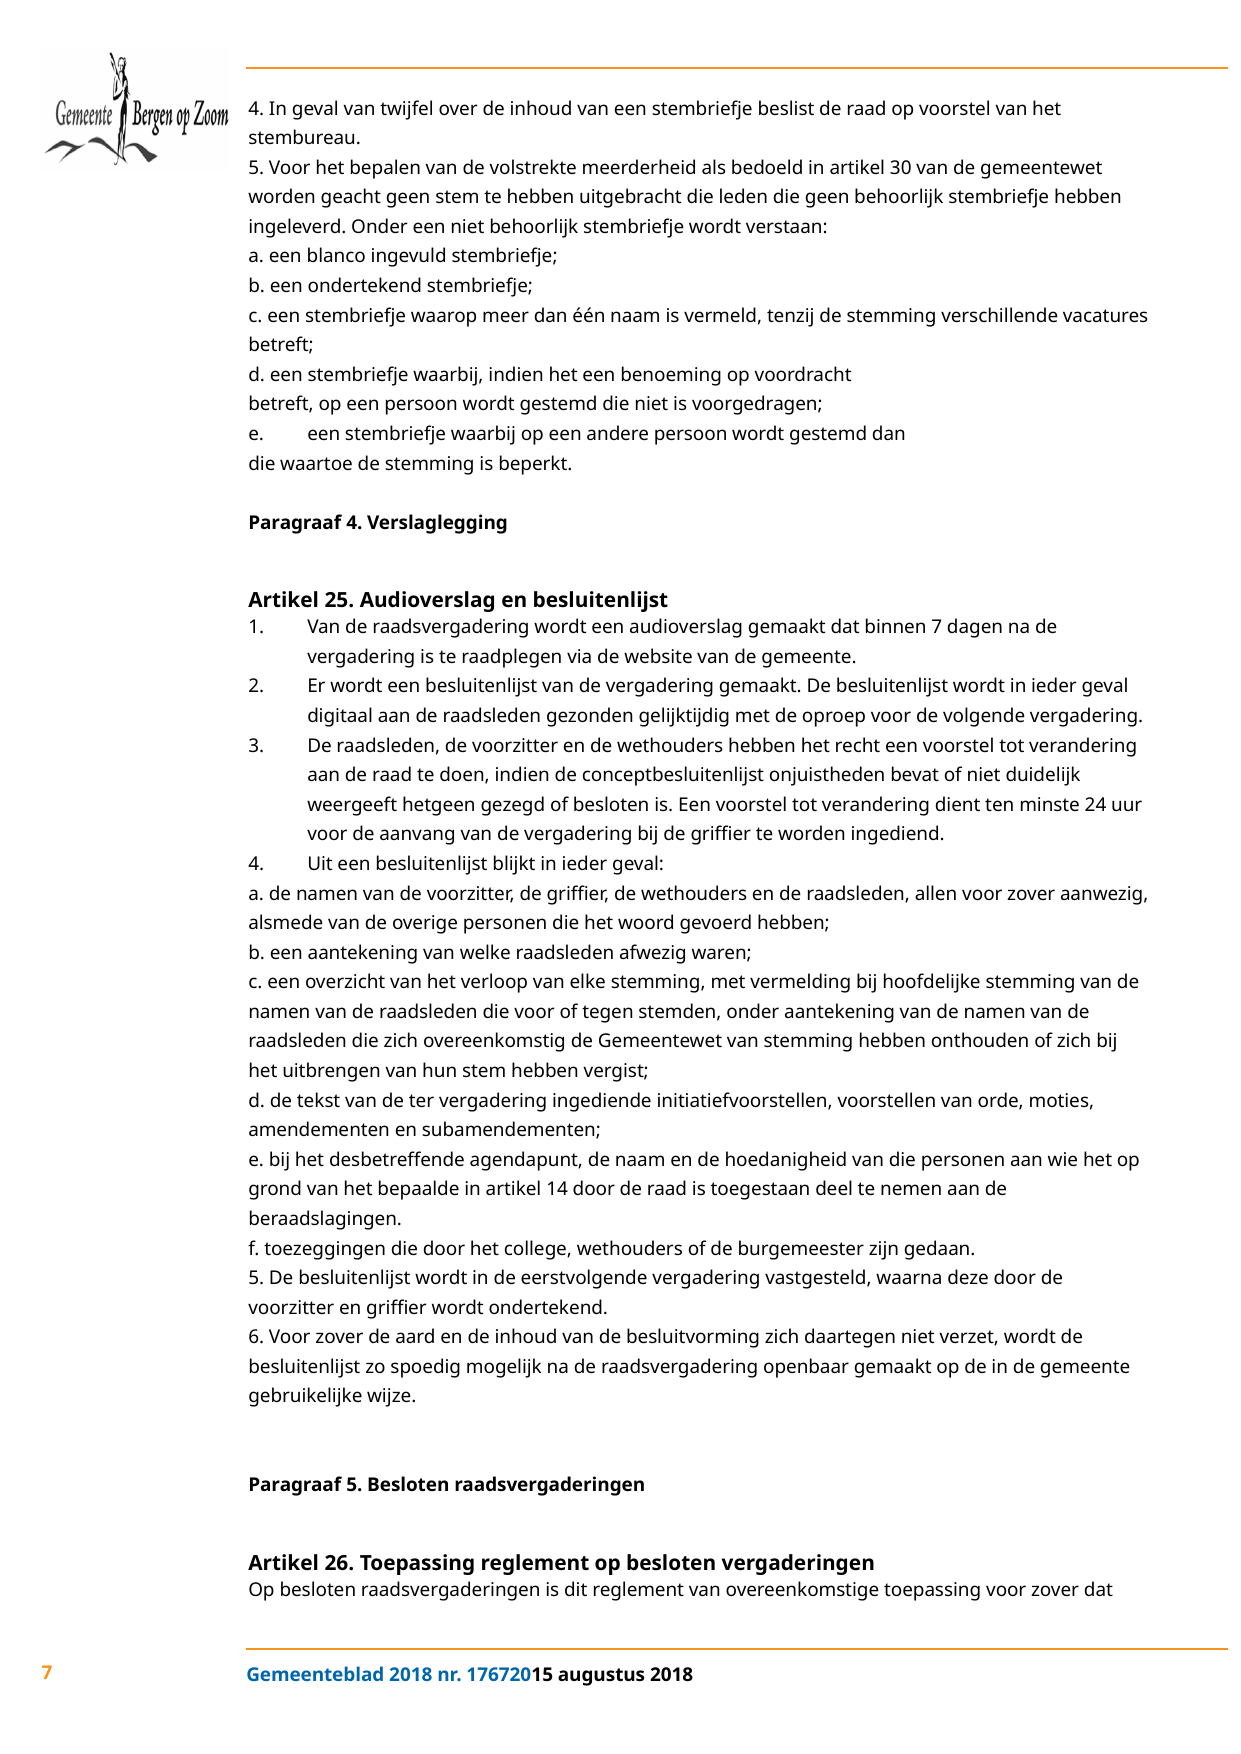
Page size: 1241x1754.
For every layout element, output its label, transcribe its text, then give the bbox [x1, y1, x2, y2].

text f. toezeggingen die door het college, wethouders of de burgemeester zijn gedaan. [248, 1235, 1152, 1261]
text Artikel 25. Audioverslag en besluitenlijst [248, 585, 1152, 613]
text b. een aantekening van welke raadsleden afwezig waren; [248, 939, 1152, 965]
text 5. De besluitenlijst wordt in de eerstvolgende vergadering vastgesteld, waarna deze door de voorzitter en griffier wordt ondertekend. [248, 1264, 1152, 1320]
text a. de namen van de voorzitter, de griffier, de wethouders en de raadsleden, allen voor zover aanwezig, alsmede van de overige personen die het woord gevoerd hebben; [248, 880, 1152, 935]
list De raadsleden, de voorzitter en de wethouders hebben het recht een voorstel tot verandering aan de raad te doen, indien de conceptbesluitenlijst onjuistheden bevat of niet duidelijk weergeeft hetgeen gezegd of besloten is. Een voorstel tot verandering dient ten minste 24 uur voor de aanvang van de vergadering bij de griffier te worden ingediend. [248, 732, 1152, 846]
text d. de tekst van de ter vergadering ingediende initiatiefvoorstellen, voorstellen van orde, moties, amendementen en subamendementen; [248, 1087, 1152, 1142]
text 6. Voor zover de aard en de inhoud van de besluitvorming zich daartegen niet verzet, wordt de besluitenlijst zo spoedig mogelijk na de raadsvergadering openbaar gemaakt op de in de gemeente gebruikelijke wijze. [248, 1323, 1152, 1408]
text d. een stembriefje waarbij, indien het een benoeming op voordracht [248, 361, 1152, 387]
list Er wordt een besluitenlijst van de vergadering gemaakt. De besluitenlijst wordt in ieder geval digitaal aan de raadsleden gezonden gelijktijdig met de oproep voor de volgende vergadering. [248, 673, 1152, 728]
list een stembriefje waarbij op een andere persoon wordt gestemd dan [248, 420, 1152, 446]
text 4. In geval van twijfel over de inhoud van een stembriefje beslist de raad op voorstel van het stembureau. [248, 95, 1152, 150]
text Paragraaf 5. Besloten raadsvergaderingen [248, 1471, 1152, 1497]
text Paragraaf 4. Verslaglegging [248, 509, 1152, 535]
picture [41, 47, 231, 172]
text die waartoe de stemming is beperkt. [248, 450, 1152, 476]
list Uit een besluitenlijst blijkt in ieder geval: [248, 850, 1152, 876]
text betreft, op een persoon wordt gestemd die niet is voorgedragen; [248, 391, 1152, 416]
text e. bij het desbetreffende agendapunt, de naam en de hoedanigheid van die personen aan wie het op grond van het bepaalde in artikel 14 door de raad is toegestaan deel te nemen aan de beraadslagingen. [248, 1146, 1152, 1231]
text a. een blanco ingevuld stembriefje; [248, 243, 1152, 268]
text c. een stembriefje waarop meer dan één naam is vermeld, tenzij de stemming verschillende vacatures betreft; [248, 302, 1152, 357]
text Op besloten raadsvergaderingen is dit reglement van overeenkomstige toepassing voor zover dat [248, 1576, 1152, 1602]
text Artikel 26. Toepassing reglement op besloten vergaderingen [248, 1548, 1152, 1576]
text 5. Voor het bepalen van de volstrekte meerderheid als bedoeld in artikel 30 van de gemeentewet worden geacht geen stem te hebben uitgebracht die leden die geen behoorlijk stembriefje hebben ingeleverd. Onder een niet behoorlijk stembriefje wordt verstaan: [248, 154, 1152, 239]
text c. een overzicht van het verloop van elke stemming, met vermelding bij hoofdelijke stemming van de namen van de raadsleden die voor of tegen stemden, onder aantekening van de namen van de raadsleden die zich overeenkomstig de Gemeentewet van stemming hebben onthouden of zich bij het uitbrengen van hun stem hebben vergist; [248, 968, 1152, 1083]
text b. een ondertekend stembriefje; [248, 272, 1152, 298]
list Van de raadsvergadering wordt een audioverslag gemaakt dat binnen 7 dagen na de vergadering is te raadplegen via de website van de gemeente. [248, 613, 1152, 669]
